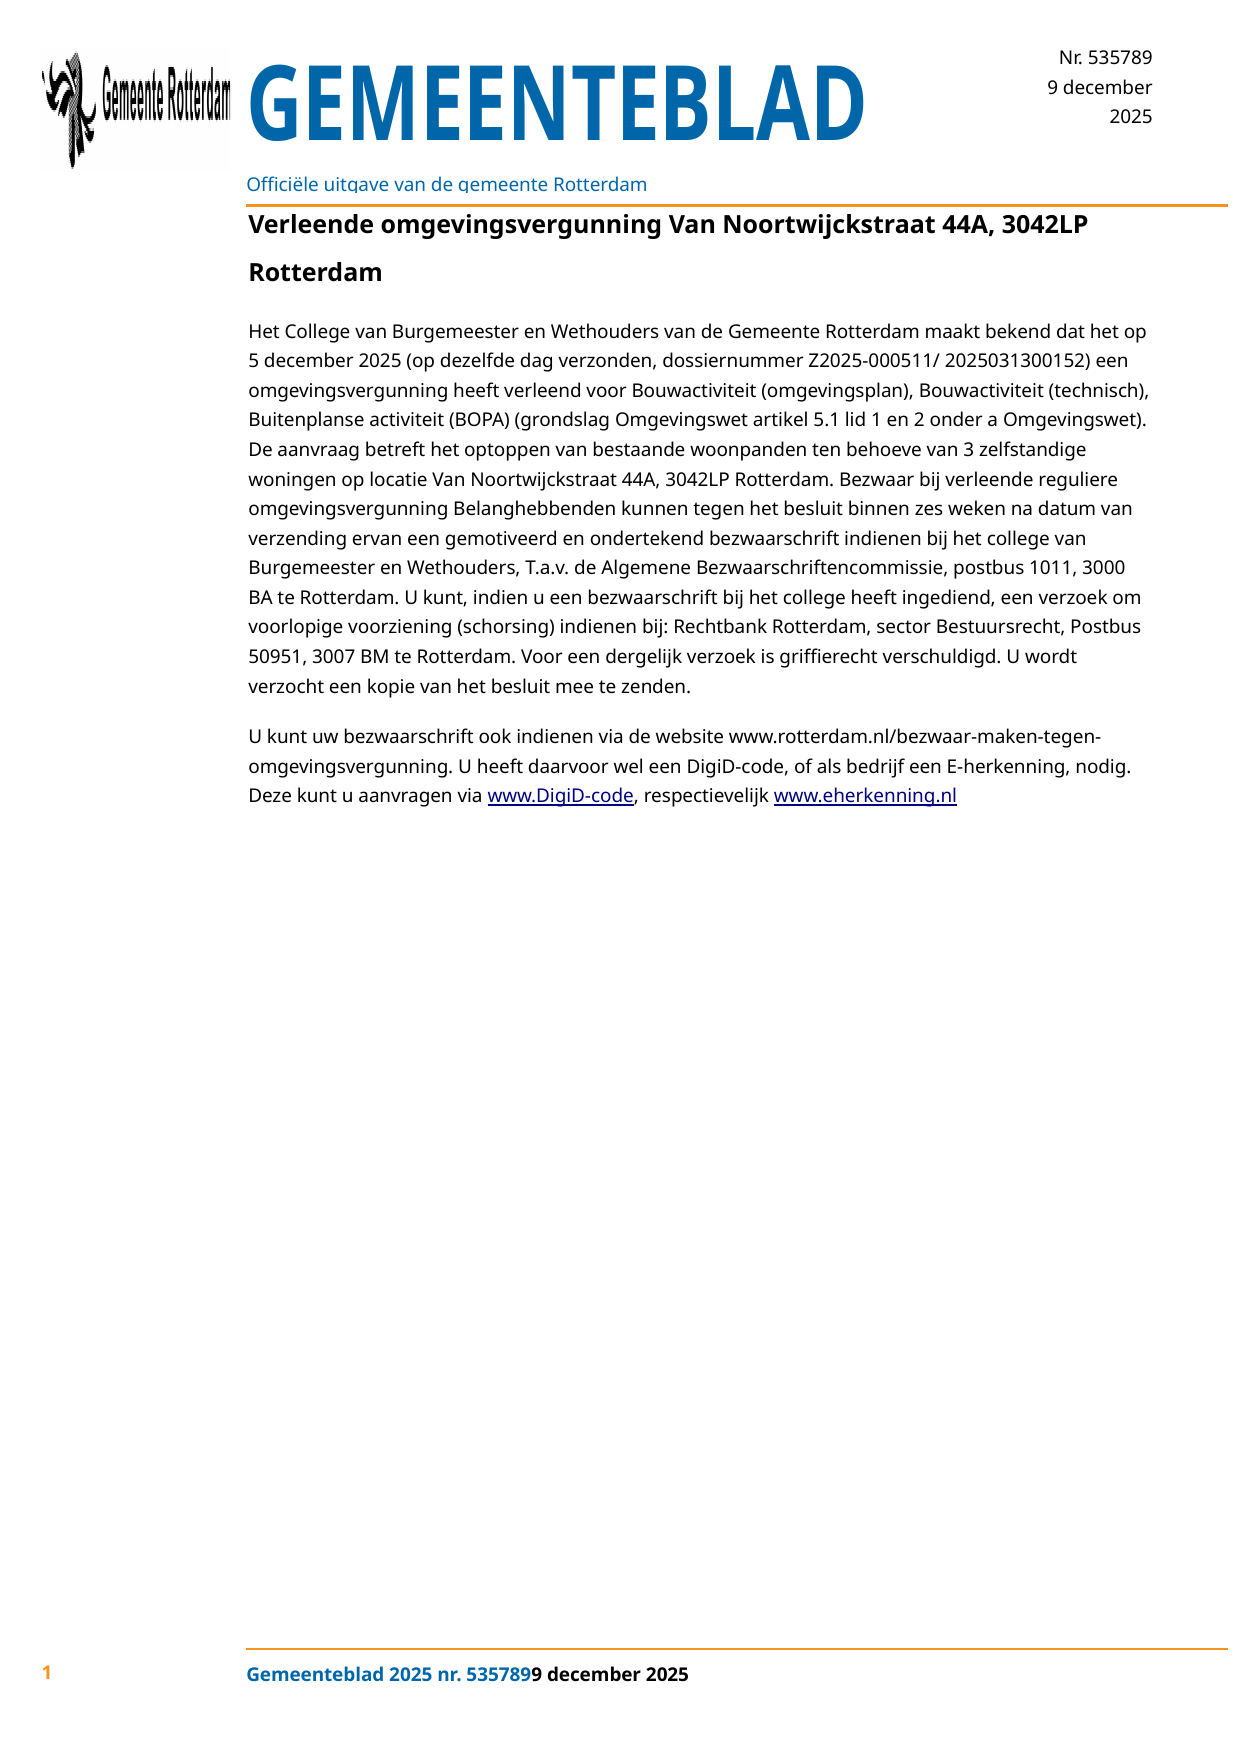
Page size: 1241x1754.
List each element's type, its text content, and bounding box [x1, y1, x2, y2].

text Het College van Burgemeester en Wethouders van de Gemeente Rotterdam maakt bekend dat het op 5 december 2025 (op dezelfde dag verzonden, dossiernummer Z2025-000511/ 2025031300152) een omgevingsvergunning heeft verleend voor Bouwactiviteit (omgevingsplan), Bouwactiviteit (technisch), Buitenplanse activiteit (BOPA) (grondslag Omgevingswet artikel 5.1 lid 1 en 2 onder a Omgevingswet). De aanvraag betreft het optoppen van bestaande woonpanden ten behoeve van 3 zelfstandige woningen op locatie Van Noortwijckstraat 44A, 3042LP Rotterdam. Bezwaar bij verleende reguliere omgevingsvergunning Belanghebbenden kunnen tegen het besluit binnen zes weken na datum van verzending ervan een gemotiveerd en ondertekend bezwaarschrift indienen bij het college van Burgemeester en Wethouders, T.a.v. de Algemene Bezwaarschriftencommissie, postbus 1011, 3000 BA te Rotterdam. U kunt, indien u een bezwaarschrift bij het college heeft ingediend, een verzoek om voorlopige voorziening (schorsing) indienen bij: Rechtbank Rotterdam, sector Bestuursrecht, Postbus 50951, 3007 BM te Rotterdam. Voor een dergelijk verzoek is griffierecht verschuldigd. U wordt verzocht een kopie van het besluit mee te zenden. [248, 318, 1152, 699]
text U kunt uw bezwaarschrift ook indienen via de website www.rotterdam.nl/bezwaar-maken-tegen-omgevingsvergunning. U heeft daarvoor wel een DigiD-code, of als bedrijf een E-herkenning, nodig. Deze kunt u aanvragen via www.DigiD-code, respectievelijk www.eherkenning.nl [248, 723, 1152, 808]
picture [41, 47, 231, 172]
text Verleende omgevingsvergunning Van Noortwijckstraat 44A, 3042LP Rotterdam [248, 207, 1152, 288]
